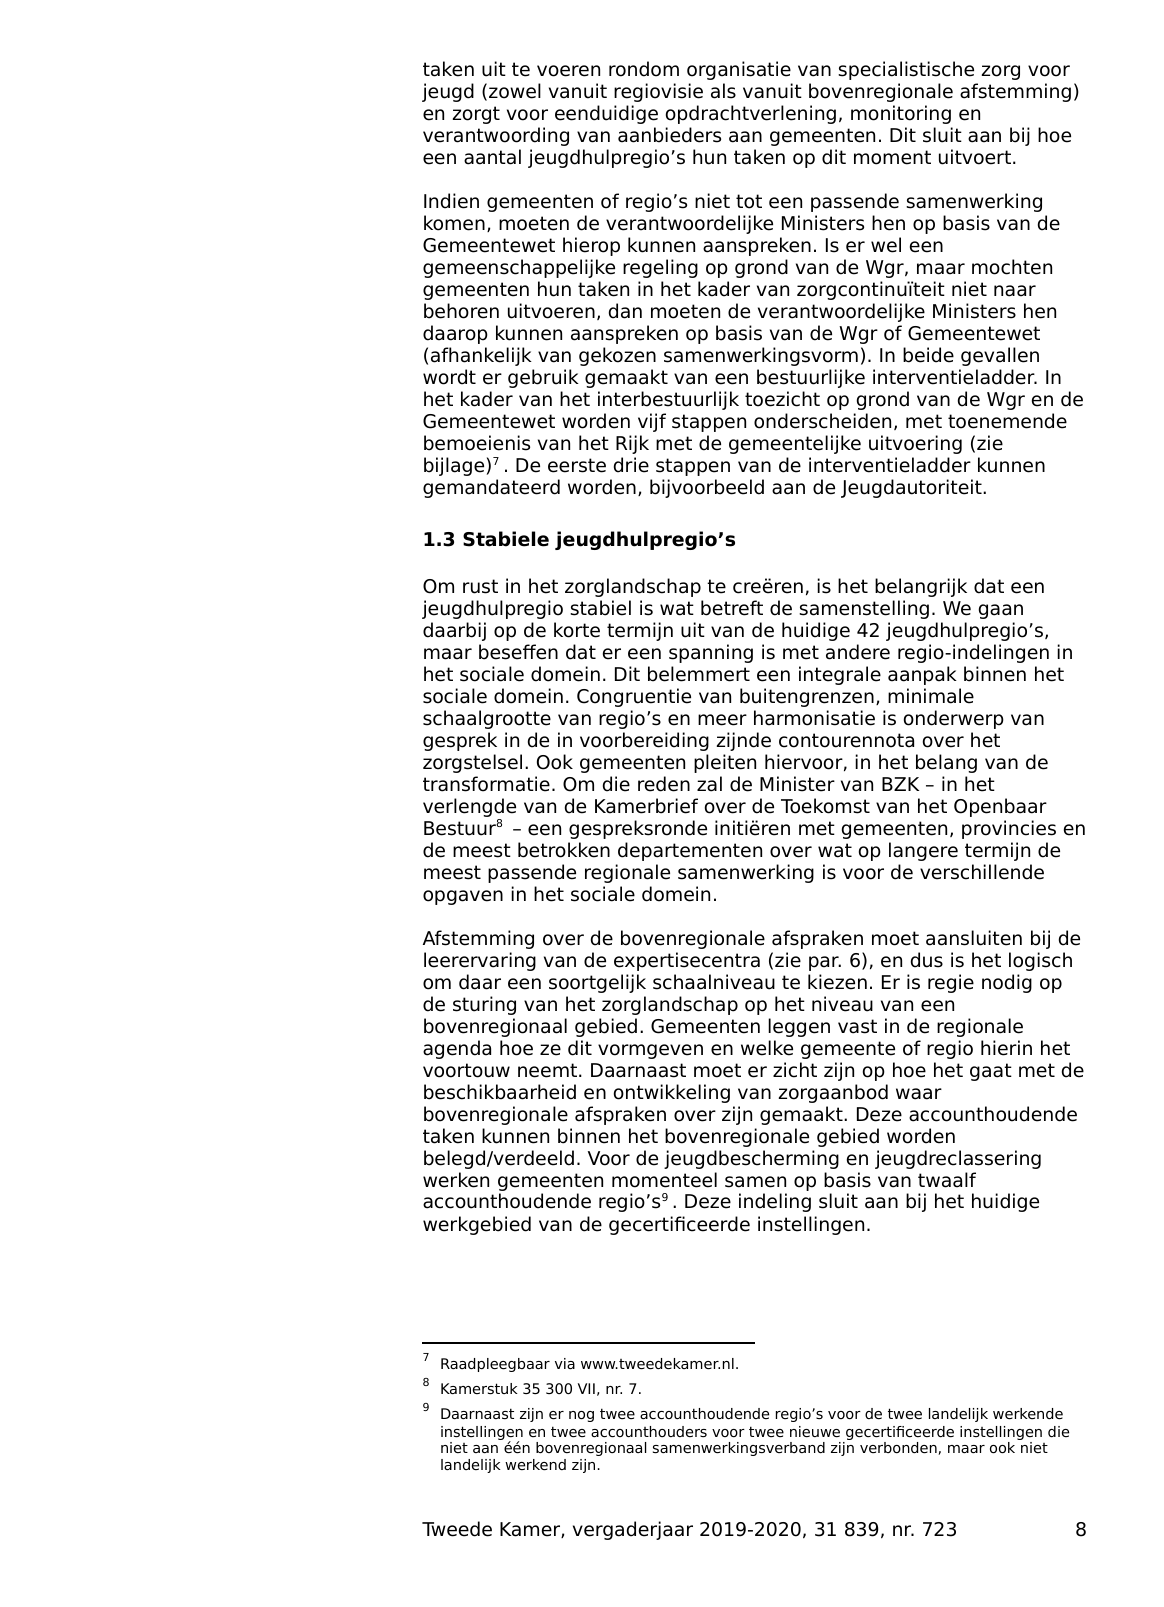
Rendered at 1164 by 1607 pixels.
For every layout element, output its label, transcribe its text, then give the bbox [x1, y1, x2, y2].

text Indien gemeenten of regio’s niet tot een passende samenwerking komen, moeten de verantwoordelijke Ministers hen op basis van de Gemeentewet hierop kunnen aanspreken. Is er wel een gemeenschappelijke regeling op grond van de Wgr, maar mochten gemeenten hun taken in het kader van zorgcontinuïteit niet naar behoren uitvoeren, dan moeten de verantwoordelijke Ministers hen daarop kunnen aanspreken op basis van de Wgr of Gemeentewet (afhankelijk van gekozen samenwerkingsvorm). In beide gevallen wordt er gebruik gemaakt van een bestuurlijke interventieladder. In het kader van het interbestuurlijk toezicht op grond van de Wgr en de Gemeentewet worden vijf stappen onderscheiden, met toenemende bemoeienis van het Rijk met de gemeentelijke uitvoering (zie bijlage). De eerste drie stappen van de interventieladder kunnen gemandateerd worden, bijvoorbeeld aan de Jeugdautoriteit. [422, 191, 1087, 499]
text Kamerstuk 35 300 VII, nr. 7. [422, 1377, 1087, 1399]
text Afstemming over de bovenregionale afspraken moet aansluiten bij de leerervaring van de expertisecentra (zie par. 6), en dus is het logisch om daar een soortgelijk schaalniveau te kiezen. Er is regie nodig op de sturing van het zorglandschap op het niveau van een bovenregionaal gebied. Gemeenten leggen vast in de regionale agenda hoe ze dit vormgeven en welke gemeente of regio hierin het voortouw neemt. Daarnaast moet er zicht zijn op hoe het gaat met de beschikbaarheid en ontwikkeling van zorgaanbod waar bovenregionale afspraken over zijn gemaakt. Deze accounthoudende taken kunnen binnen het bovenregionale gebied worden belegd/verdeeld. Voor de jeugdbescherming en jeugdreclassering werken gemeenten momenteel samen op basis van twaalf accounthoudende regio’s. Deze indeling sluit aan bij het huidige werkgebied van de gecertificeerde instellingen. [422, 928, 1087, 1235]
text Daarnaast zijn er nog twee accounthoudende regio’s voor de twee landelijk werkende instellingen en twee accounthouders voor twee nieuwe gecertificeerde instellingen die niet aan één bovenregionaal samenwerkingsverband zijn verbonden, maar ook niet landelijk werkend zijn. [422, 1402, 1087, 1474]
text Raadpleegbaar via www.tweedekamer.nl. [422, 1352, 1087, 1374]
subtitle 1.3 Stabiele jeugdhulpregio’s [422, 529, 1087, 551]
text taken uit te voeren rondom organisatie van specialistische zorg voor jeugd (zowel vanuit regiovisie als vanuit bovenregionale afstemming) en zorgt voor eenduidige opdrachtverlening, monitoring en verantwoording van aanbieders aan gemeenten. Dit sluit aan bij hoe een aantal jeugdhulpregio’s hun taken op dit moment uitvoert. [422, 59, 1087, 169]
text Om rust in het zorglandschap te creëren, is het belangrijk dat een jeugdhulpregio stabiel is wat betreft de samenstelling. We gaan daarbij op de korte termijn uit van de huidige 42 jeugdhulpregio’s, maar beseffen dat er een spanning is met andere regio-indelingen in het sociale domein. Dit belemmert een integrale aanpak binnen het sociale domein. Congruentie van buitengrenzen, minimale schaalgrootte van regio’s en meer harmonisatie is onderwerp van gesprek in de in voorbereiding zijnde contourennota over het zorgstelsel. Ook gemeenten pleiten hiervoor, in het belang van de transformatie. Om die reden zal de Minister van BZK – in het verlengde van de Kamerbrief over de Toekomst van het Openbaar Bestuur – een gespreksronde initiëren met gemeenten, provincies en de meest betrokken departementen over wat op langere termijn de meest passende regionale samenwerking is voor de verschillende opgaven in het sociale domein. [422, 576, 1087, 906]
